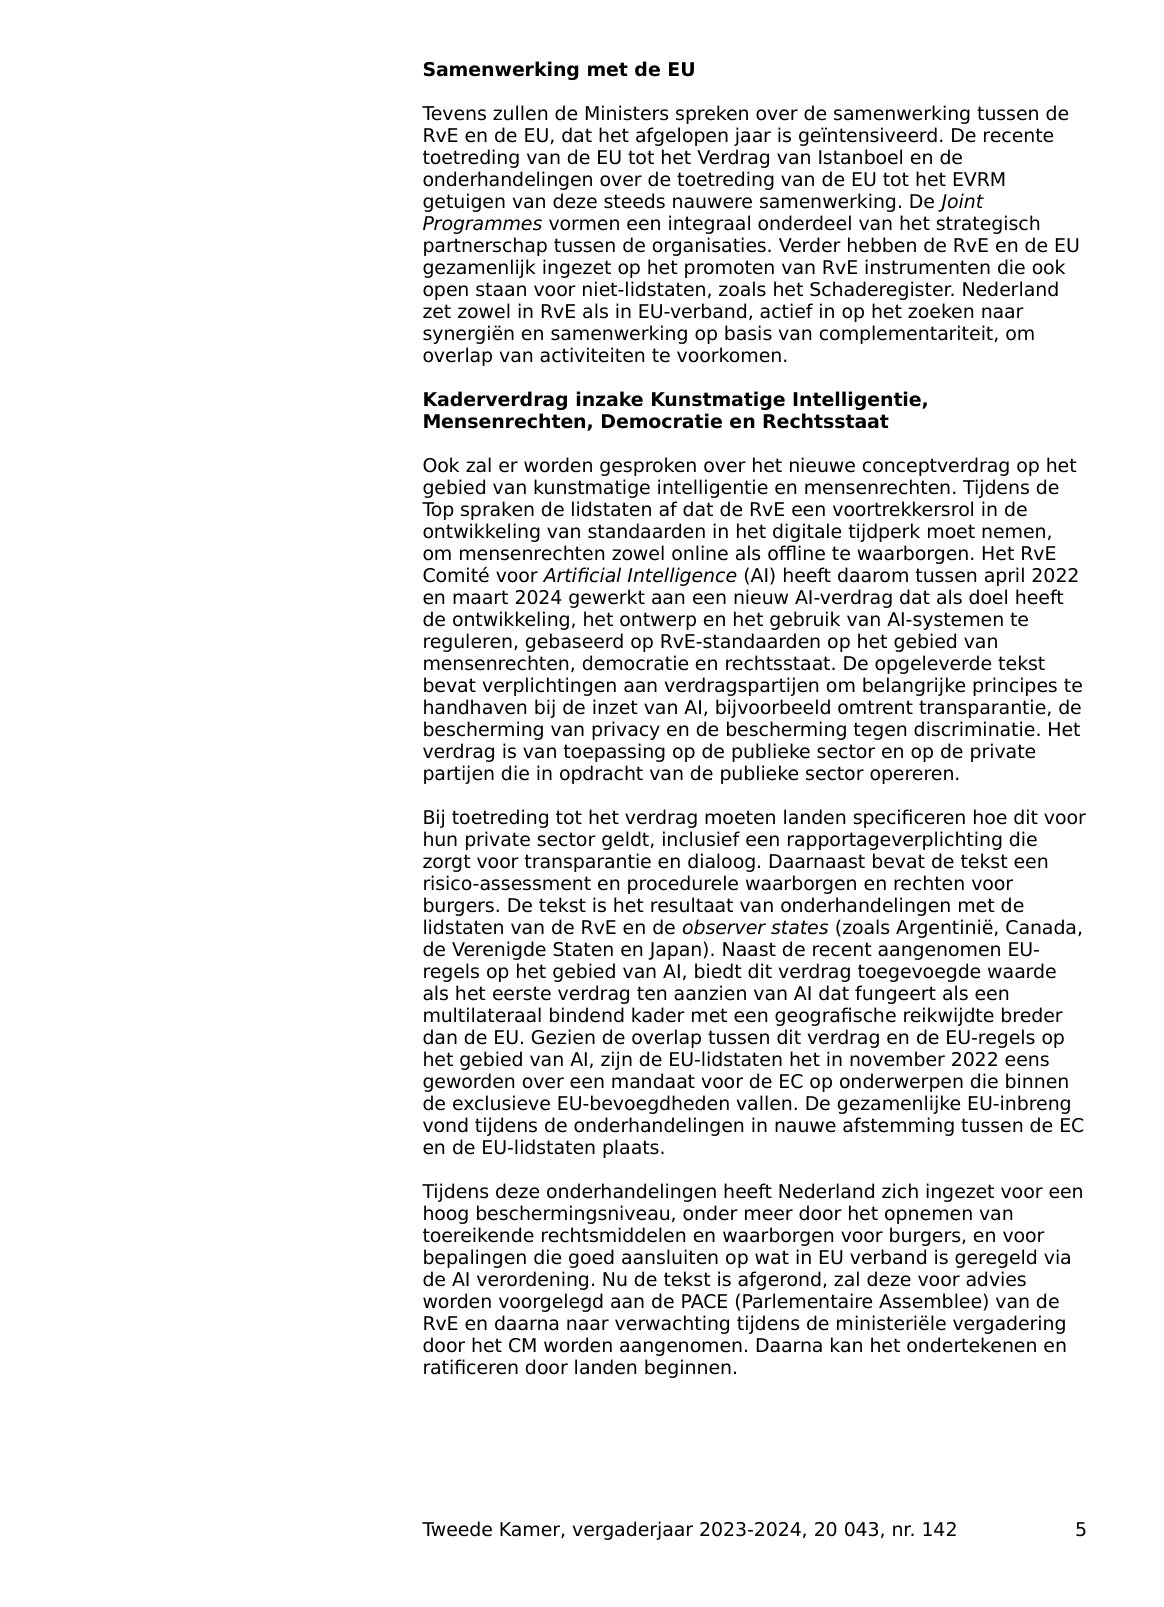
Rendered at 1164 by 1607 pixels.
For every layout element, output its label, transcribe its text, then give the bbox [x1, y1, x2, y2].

text Ook zal er worden gesproken over het nieuwe conceptverdrag op het gebied van kunstmatige intelligentie en mensenrechten. Tijdens de Top spraken de lidstaten af dat de RvE een voortrekkersrol in de ontwikkeling van standaarden in het digitale tijdperk moet nemen, om mensenrechten zowel online als offline te waarborgen. Het RvE Comité voor Artificial Intelligence (AI) heeft daarom tussen april 2022 en maart 2024 gewerkt aan een nieuw AI-verdrag dat als doel heeft de ontwikkeling, het ontwerp en het gebruik van AI-systemen te reguleren, gebaseerd op RvE-standaarden op het gebied van mensenrechten, democratie en rechtsstaat. De opgeleverde tekst bevat verplichtingen aan verdragspartijen om belangrijke principes te handhaven bij de inzet van AI, bijvoorbeeld omtrent transparantie, de bescherming van privacy en de bescherming tegen discriminatie. Het verdrag is van toepassing op de publieke sector en op de private partijen die in opdracht van de publieke sector opereren. [422, 455, 1087, 785]
text Bij toetreding tot het verdrag moeten landen specificeren hoe dit voor hun private sector geldt, inclusief een rapportageverplichting die zorgt voor transparantie en dialoog. Daarnaast bevat de tekst een risico-assessment en procedurele waarborgen en rechten voor burgers. De tekst is het resultaat van onderhandelingen met de lidstaten van de RvE en de observer states (zoals Argentinië, Canada, de Verenigde Staten en Japan). Naast de recent aangenomen EU-regels op het gebied van AI, biedt dit verdrag toegevoegde waarde als het eerste verdrag ten aanzien van AI dat fungeert als een multilateraal bindend kader met een geografische reikwijdte breder dan de EU. Gezien de overlap tussen dit verdrag en de EU-regels op het gebied van AI, zijn de EU-lidstaten het in november 2022 eens geworden over een mandaat voor de EC op onderwerpen die binnen de exclusieve EU-bevoegdheden vallen. De gezamenlijke EU-inbreng vond tijdens de onderhandelingen in nauwe afstemming tussen de EC en de EU-lidstaten plaats. [422, 807, 1087, 1159]
subtitle Kaderverdrag inzake Kunstmatige Intelligentie, Mensenrechten, Democratie en Rechtsstaat [422, 389, 1087, 433]
subtitle Samenwerking met de EU [422, 59, 1087, 81]
text Tijdens deze onderhandelingen heeft Nederland zich ingezet voor een hoog beschermingsniveau, onder meer door het opnemen van toereikende rechtsmiddelen en waarborgen voor burgers, en voor bepalingen die goed aansluiten op wat in EU verband is geregeld via de AI verordening. Nu de tekst is afgerond, zal deze voor advies worden voorgelegd aan de PACE (Parlementaire Assemblee) van de RvE en daarna naar verwachting tijdens de ministeriële vergadering door het CM worden aangenomen. Daarna kan het ondertekenen en ratificeren door landen beginnen. [422, 1181, 1087, 1379]
text Tevens zullen de Ministers spreken over de samenwerking tussen de RvE en de EU, dat het afgelopen jaar is geïntensiveerd. De recente toetreding van de EU tot het Verdrag van Istanboel en de onderhandelingen over de toetreding van de EU tot het EVRM getuigen van deze steeds nauwere samenwerking. De Joint Programmes vormen een integraal onderdeel van het strategisch partnerschap tussen de organisaties. Verder hebben de RvE en de EU gezamenlijk ingezet op het promoten van RvE instrumenten die ook open staan voor niet-lidstaten, zoals het Schaderegister. Nederland zet zowel in RvE als in EU-verband, actief in op het zoeken naar synergiën en samenwerking op basis van complementariteit, om overlap van activiteiten te voorkomen. [422, 103, 1087, 367]
